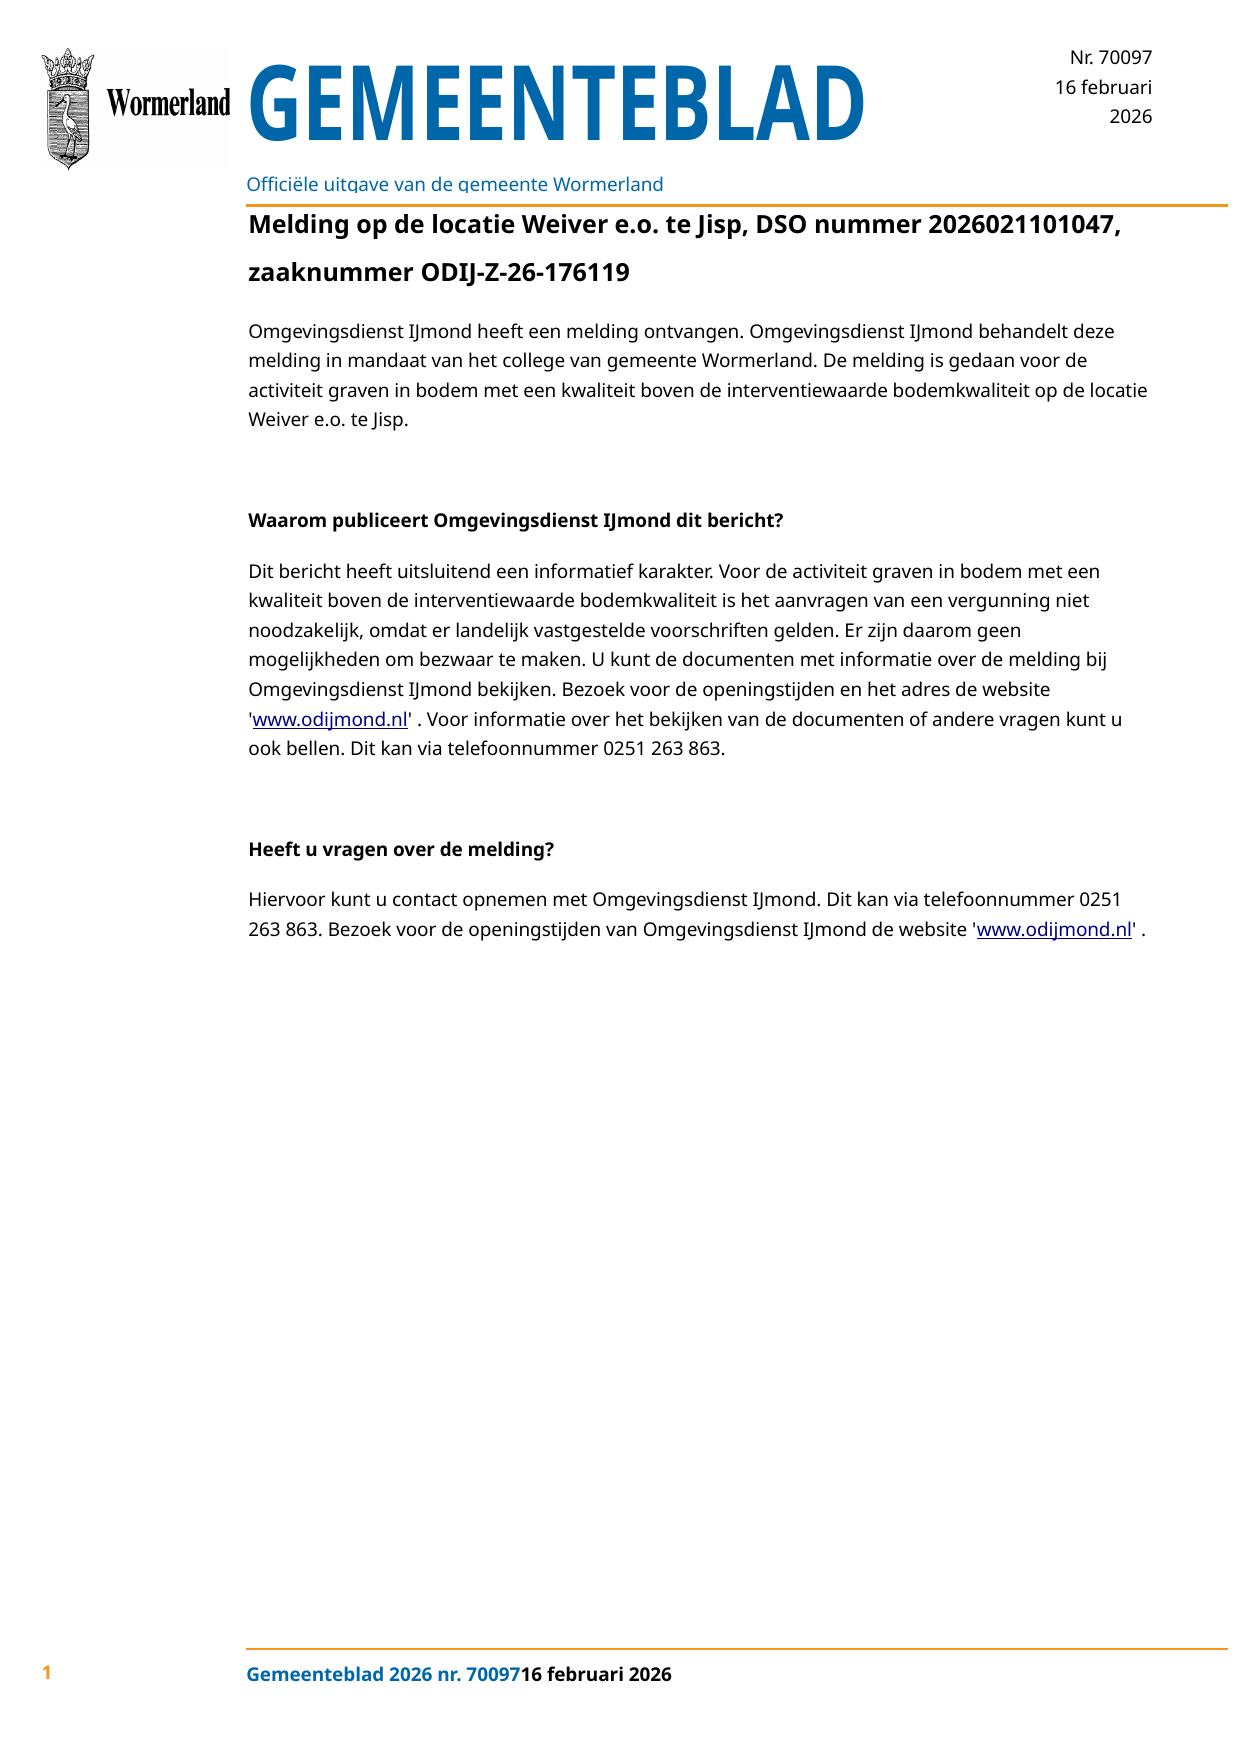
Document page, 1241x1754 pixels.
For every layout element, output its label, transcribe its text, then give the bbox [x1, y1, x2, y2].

text Dit bericht heeft uitsluitend een informatief karakter. Voor de activiteit graven in bodem met een kwaliteit boven de interventiewaarde bodemkwaliteit is het aanvragen van een vergunning niet noodzakelijk, omdat er landelijk vastgestelde voorschriften gelden. Er zijn daarom geen mogelijkheden om bezwaar te maken. U kunt de documenten met informatie over de melding bij Omgevingsdienst IJmond bekijken. Bezoek voor de openingstijden en het adres de website 'www.odijmond.nl' . Voor informatie over het bekijken van de documenten of andere vragen kunt u ook bellen. Dit kan via telefoonnummer 0251 263 863. [248, 558, 1152, 761]
text Heeft u vragen over de melding? [248, 836, 1152, 862]
text Hiervoor kunt u contact opnemen met Omgevingsdienst IJmond. Dit kan via telefoonnummer 0251 263 863. Bezoek voor de openingstijden van Omgevingsdienst IJmond de website 'www.odijmond.nl' . [248, 887, 1152, 942]
text Omgevingsdienst IJmond heeft een melding ontvangen. Omgevingsdienst IJmond behandelt deze melding in mandaat van het college van gemeente Wormerland. De melding is gedaan voor de activiteit graven in bodem met een kwaliteit boven de interventiewaarde bodemkwaliteit op de locatie Weiver e.o. te Jisp. [248, 318, 1152, 432]
text Melding op de locatie Weiver e.o. te Jisp, DSO nummer 2026021101047, zaaknummer ODIJ-Z-26-176119 [248, 207, 1152, 288]
picture [41, 47, 231, 172]
text Waarom publiceert Omgevingsdienst IJmond dit bericht? [248, 507, 1152, 533]
